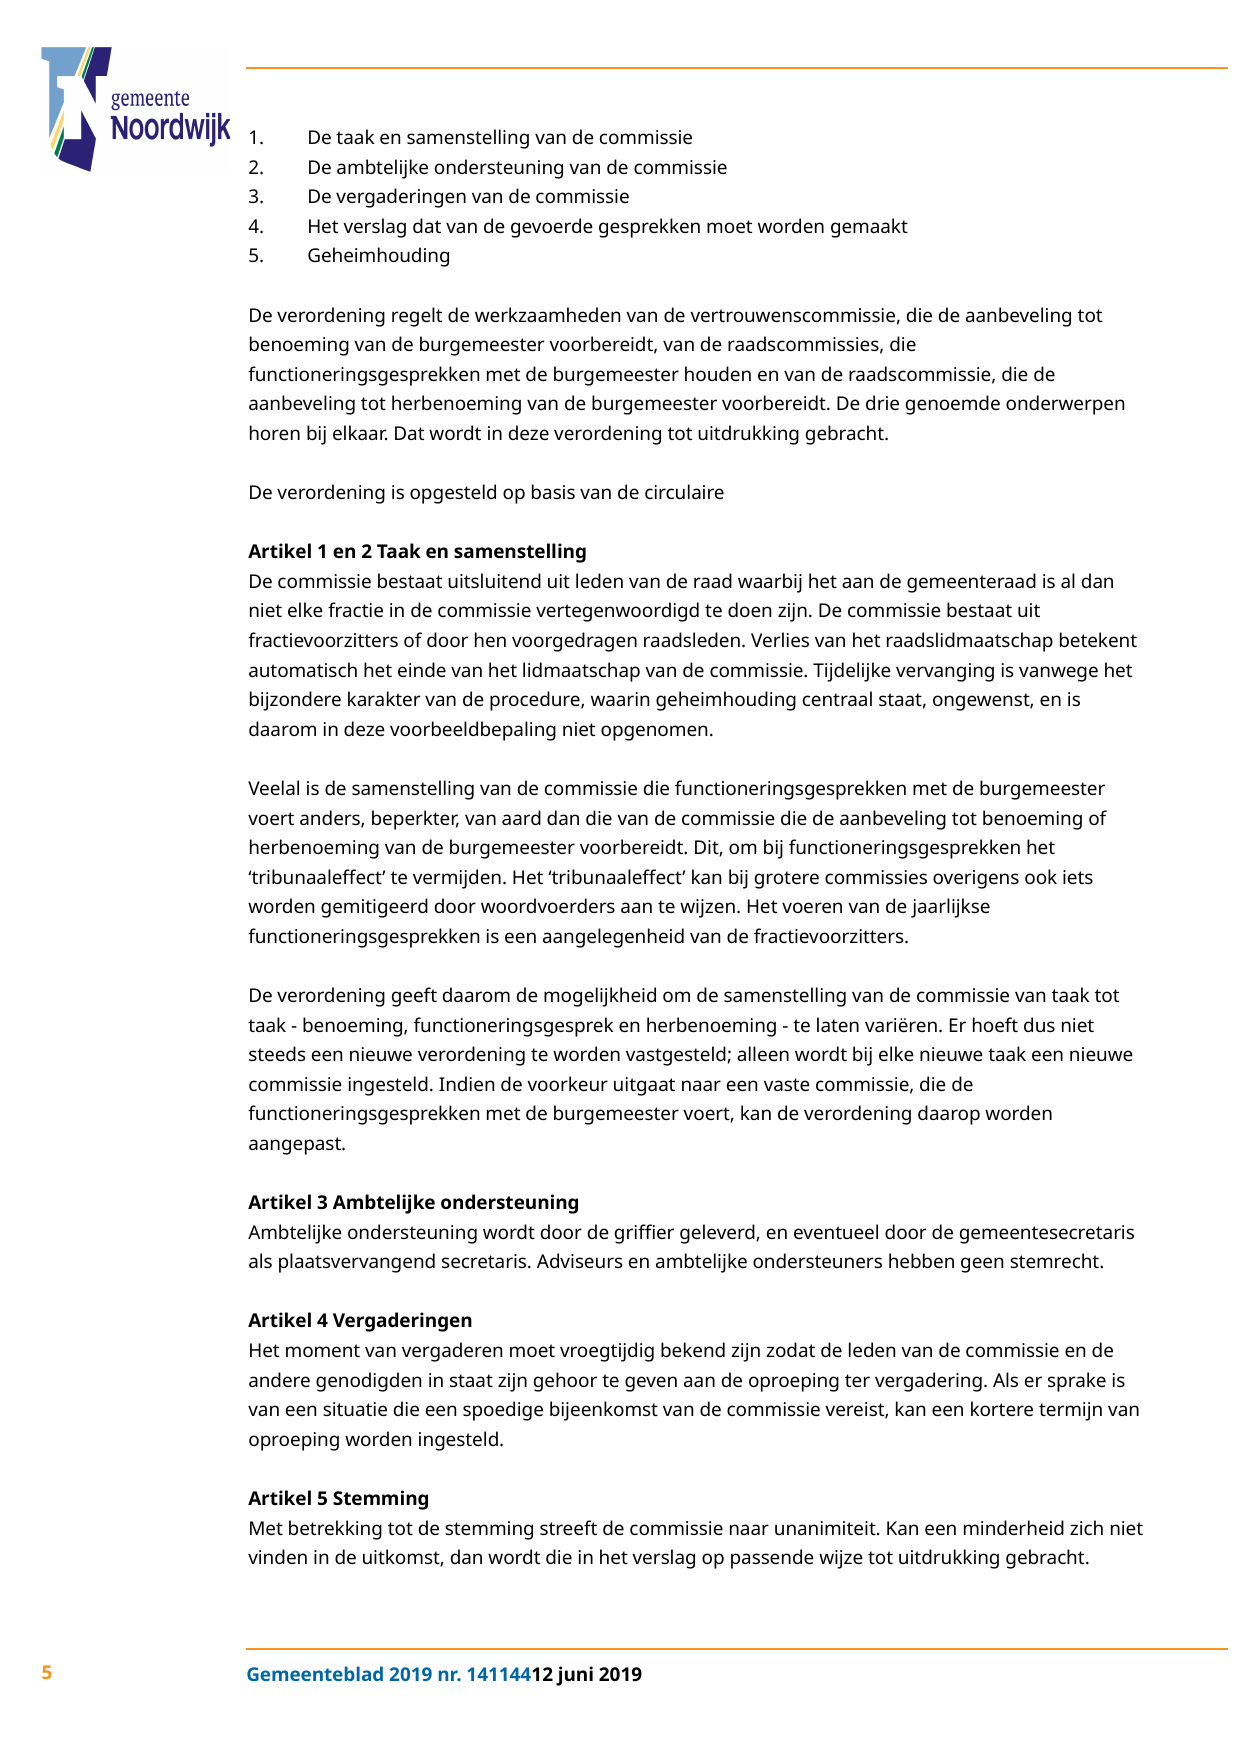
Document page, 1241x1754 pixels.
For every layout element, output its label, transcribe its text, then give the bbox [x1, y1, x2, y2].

text Artikel 4 Vergaderingen [248, 1308, 1152, 1333]
text Veelal is de samenstelling van de commissie die functioneringsgesprekken met de burgemeester voert anders, beperkter, van aard dan die van de commissie die de aanbeveling tot benoeming of herbenoeming van de burgemeester voorbereidt. Dit, om bij functioneringsgesprekken het ‘tribunaaleffect’ te vermijden. Het ‘tribunaaleffect’ kan bij grotere commissies overigens ook iets worden gemitigeerd door woordvoerders aan te wijzen. Het voeren van de jaarlijkse functioneringsgesprekken is een aangelegenheid van de fractievoorzitters. [248, 775, 1152, 949]
text Ambtelijke ondersteuning wordt door de griffier geleverd, en eventueel door de gemeentesecretaris als plaatsvervangend secretaris. Adviseurs en ambtelijke ondersteuners hebben geen stemrecht. [248, 1219, 1152, 1274]
text De commissie bestaat uitsluitend uit leden van de raad waarbij het aan de gemeenteraad is al dan niet elke fractie in de commissie vertegenwoordigd te doen zijn. De commissie bestaat uit fractievoorzitters of door hen voorgedragen raadsleden. Verlies van het raadslidmaatschap betekent automatisch het einde van het lidmaatschap van de commissie. Tijdelijke vervanging is vanwege het bijzondere karakter van de procedure, waarin geheimhouding centraal staat, ongewenst, en is daarom in deze voorbeeldbepaling niet opgenomen. [248, 568, 1152, 742]
text Artikel 3 Ambtelijke ondersteuning [248, 1189, 1152, 1215]
picture [41, 47, 231, 172]
text De verordening is opgesteld op basis van de circulaire [248, 479, 1152, 505]
text Het moment van vergaderen moet vroegtijdig bekend zijn zodat de leden van de commissie en de andere genodigden in staat zijn gehoor te geven aan de oproeping ter vergadering. Als er sprake is van een situatie die een spoedige bijeenkomst van de commissie vereist, kan een kortere termijn van oproeping worden ingesteld. [248, 1337, 1152, 1452]
text Artikel 5 Stemming [248, 1485, 1152, 1511]
list Geheimhouding [248, 243, 1152, 268]
list De taak en samenstelling van de commissie [248, 124, 1152, 150]
list De ambtelijke ondersteuning van de commissie [248, 154, 1152, 180]
text De verordening regelt de werkzaamheden van de vertrouwenscommissie, die de aanbeveling tot benoeming van de burgemeester voorbereidt, van de raadscommissies, die functioneringsgesprekken met de burgemeester houden en van de raadscommissie, die de aanbeveling tot herbenoeming van de burgemeester voorbereidt. De drie genoemde onderwerpen horen bij elkaar. Dat wordt in deze verordening tot uitdrukking gebracht. [248, 302, 1152, 446]
list Het verslag dat van de gevoerde gesprekken moet worden gemaakt [248, 213, 1152, 239]
text Artikel 1 en 2 Taak en samenstelling [248, 538, 1152, 564]
text Met betrekking tot de stemming streeft de commissie naar unanimiteit. Kan een minderheid zich niet vinden in de uitkomst, dan wordt die in het verslag op passende wijze tot uitdrukking gebracht. [248, 1515, 1152, 1570]
text De verordening geeft daarom de mogelijkheid om de samenstelling van de commissie van taak tot taak - benoeming, functioneringsgesprek en herbenoeming - te laten variëren. Er hoeft dus niet steeds een nieuwe verordening te worden vastgesteld; alleen wordt bij elke nieuwe taak een nieuwe commissie ingesteld. Indien de voorkeur uitgaat naar een vaste commissie, die de functioneringsgesprekken met de burgemeester voert, kan de verordening daarop worden aangepast. [248, 982, 1152, 1156]
list De vergaderingen van de commissie [248, 183, 1152, 209]
